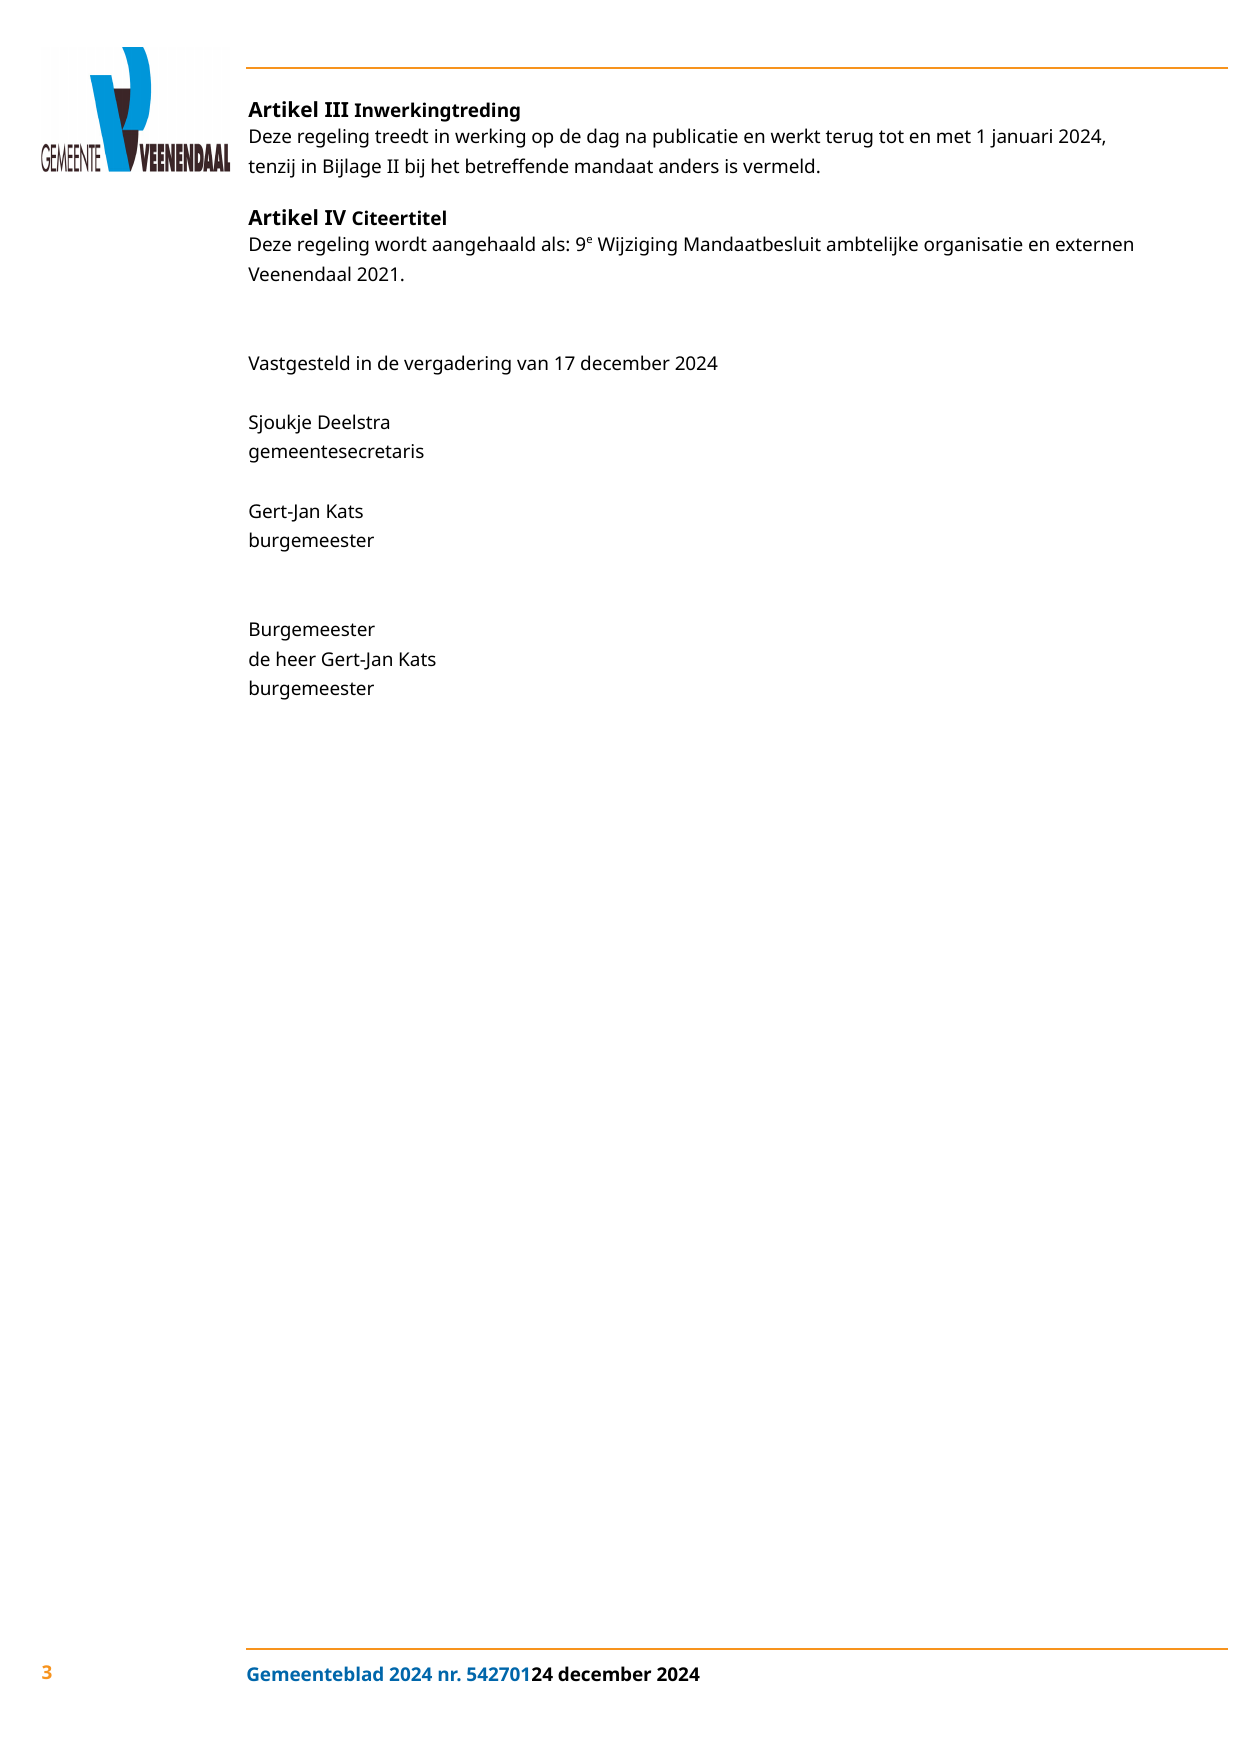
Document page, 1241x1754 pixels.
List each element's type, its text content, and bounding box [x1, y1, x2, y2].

text burgemeester [248, 527, 1152, 553]
text Deze regeling treedt in werking op de dag na publicatie en werkt terug tot en met 1 januari 2024, tenzij in Bijlage II bij het betreffende mandaat anders is vermeld. [248, 123, 1152, 178]
text Artikel III Inwerkingtreding [248, 95, 1152, 123]
text Gert-Jan Kats [248, 498, 1152, 524]
text Burgemeester [248, 616, 1152, 642]
text Vastgesteld in de vergadering van 17 december 2024 [248, 350, 1152, 376]
text Deze regeling wordt aangehaald als: 9e Wijziging Mandaatbesluit ambtelijke organisatie en externen Veenendaal 2021. [248, 232, 1152, 287]
picture [123, 47, 231, 172]
text gemeentesecretaris [248, 439, 1152, 464]
text burgemeester [248, 675, 1152, 701]
text Sjoukje Deelstra [248, 409, 1152, 435]
text Artikel IV Citeertitel [248, 203, 1152, 232]
text de heer Gert-Jan Kats [248, 646, 1152, 672]
picture [41, 47, 130, 172]
